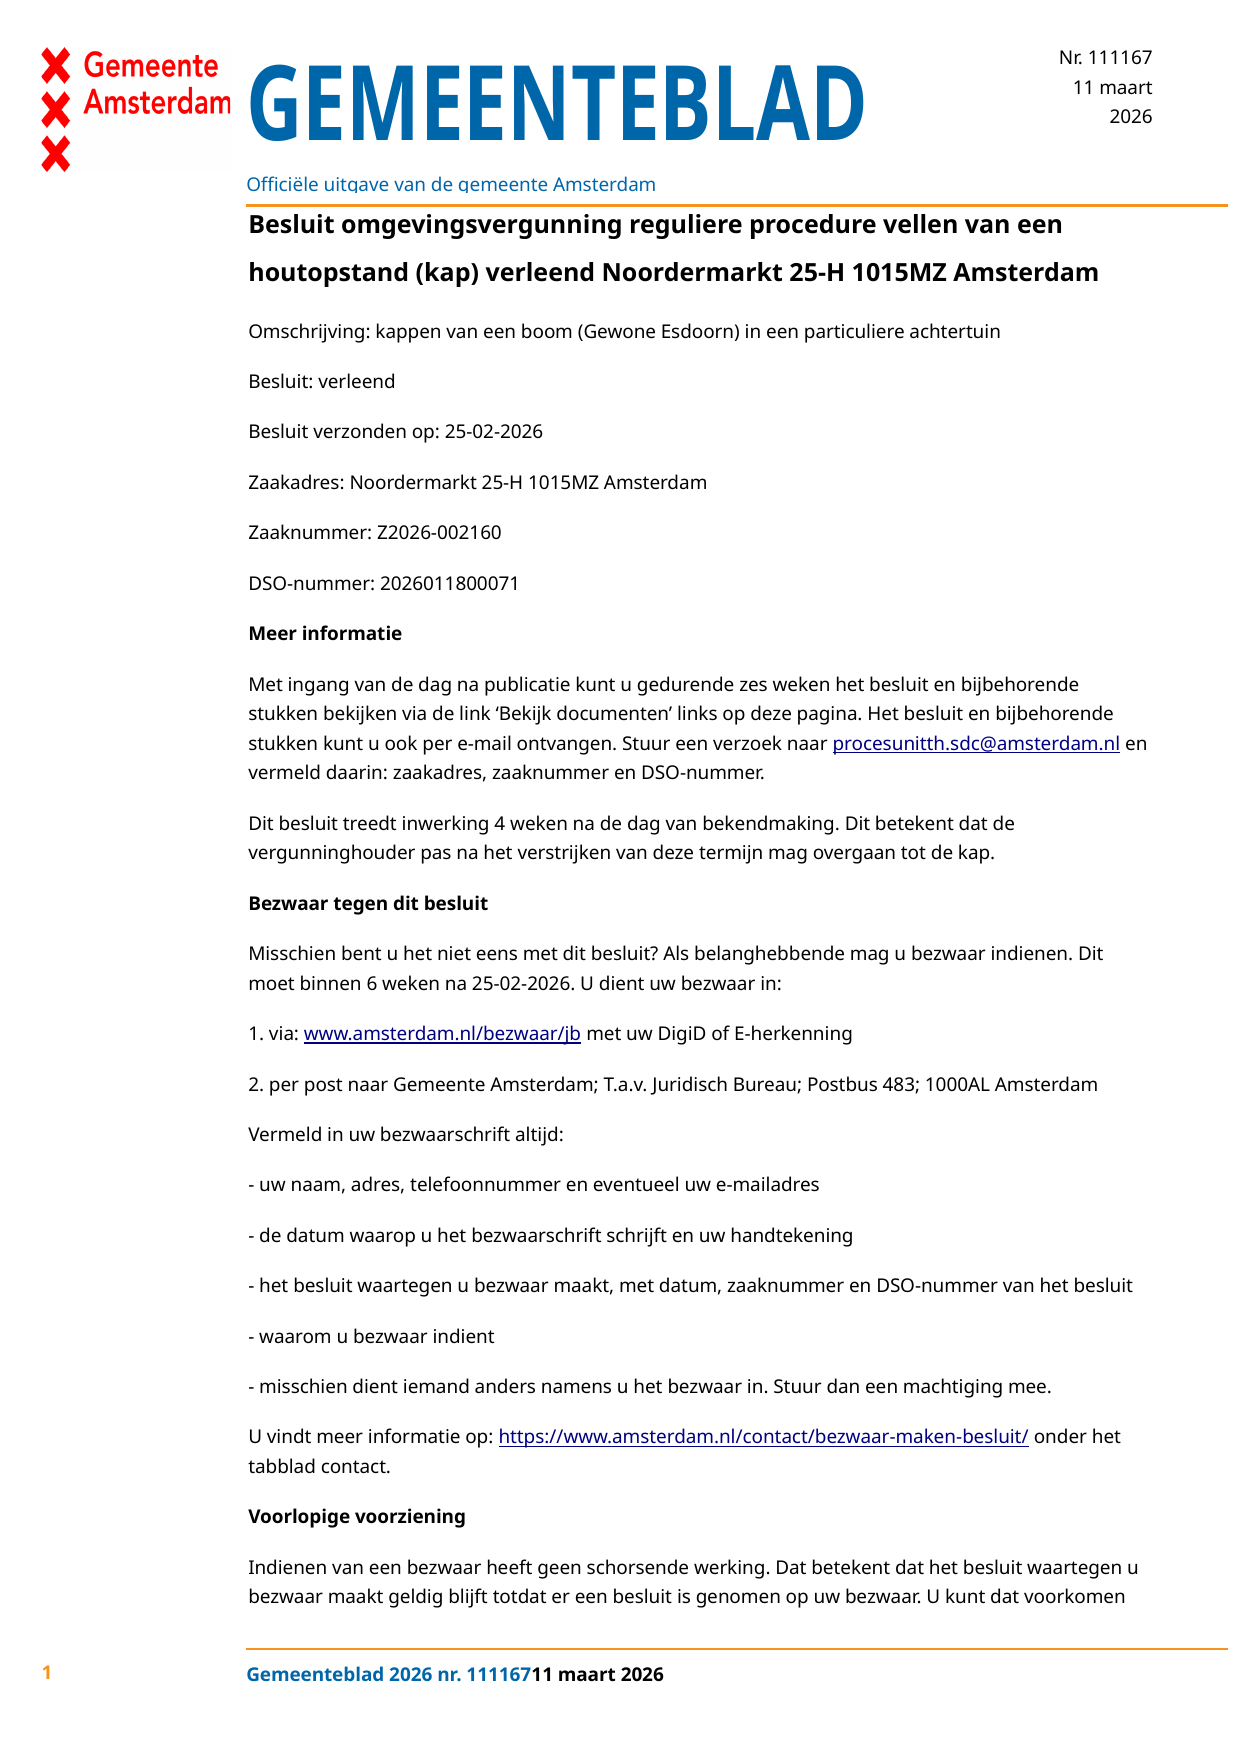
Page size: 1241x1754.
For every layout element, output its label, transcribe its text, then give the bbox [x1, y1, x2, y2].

text Vermeld in uw bezwaarschrift altijd: [248, 1121, 1152, 1147]
text Besluit: verleend [248, 368, 1152, 394]
text Zaaknummer: Z2026-002160 [248, 519, 1152, 545]
text - uw naam, adres, telefoonnummer en eventueel uw e-mailadres [248, 1172, 1152, 1197]
text Bezwaar tegen dit besluit [248, 890, 1152, 916]
text - waarom u bezwaar indient [248, 1323, 1152, 1349]
text 2. per post naar Gemeente Amsterdam; T.a.v. Juridisch Bureau; Postbus 483; 1000AL Amsterdam [248, 1071, 1152, 1097]
text Voorlopige voorziening [248, 1504, 1152, 1529]
text U vindt meer informatie op: https://www.amsterdam.nl/contact/bezwaar-maken-besluit/ onder het tabblad contact. [248, 1424, 1152, 1479]
text Besluit verzonden op: 25-02-2026 [248, 419, 1152, 444]
text Zaakadres: Noordermarkt 25-H 1015MZ Amsterdam [248, 469, 1152, 495]
text DSO-nummer: 2026011800071 [248, 570, 1152, 596]
text - het besluit waartegen u bezwaar maakt, met datum, zaaknummer en DSO-nummer van het besluit [248, 1272, 1152, 1298]
text - de datum waarop u het bezwaarschrift schrijft en uw handtekening [248, 1222, 1152, 1248]
text Besluit omgevingsvergunning reguliere procedure vellen van een houtopstand (kap) verleend Noordermarkt 25-H 1015MZ Amsterdam [248, 207, 1152, 288]
text Dit besluit treedt inwerking 4 weken na de dag van bekendmaking. Dit betekent dat de vergunninghouder pas na het verstrijken van deze termijn mag overgaan tot de kap. [248, 810, 1152, 865]
text Omschrijving: kappen van een boom (Gewone Esdoorn) in een particuliere achtertuin [248, 318, 1152, 344]
text Met ingang van de dag na publicatie kunt u gedurende zes weken het besluit en bijbehorende stukken bekijken via de link ‘Bekijk documenten’ links op deze pagina. Het besluit en bijbehorende stukken kunt u ook per e-mail ontvangen. Stuur een verzoek naar procesunitth.sdc@amsterdam.nl en vermeld daarin: zaakadres, zaaknummer en DSO-nummer. [248, 671, 1152, 785]
text Meer informatie [248, 620, 1152, 646]
picture [41, 47, 231, 172]
text - misschien dient iemand anders namens u het bezwaar in. Stuur dan een machtiging mee. [248, 1373, 1152, 1399]
text Indienen van een bezwaar heeft geen schorsende werking. Dat betekent dat het besluit waartegen u bezwaar maakt geldig blijft totdat er een besluit is genomen op uw bezwaar. U kunt dat voorkomen [248, 1554, 1152, 1609]
text 1. via: www.amsterdam.nl/bezwaar/jb met uw DigiD of E-herkenning [248, 1020, 1152, 1046]
text Misschien bent u het niet eens met dit besluit? Als belanghebbende mag u bezwaar indienen. Dit moet binnen 6 weken na 25-02-2026. U dient uw bezwaar in: [248, 940, 1152, 996]
